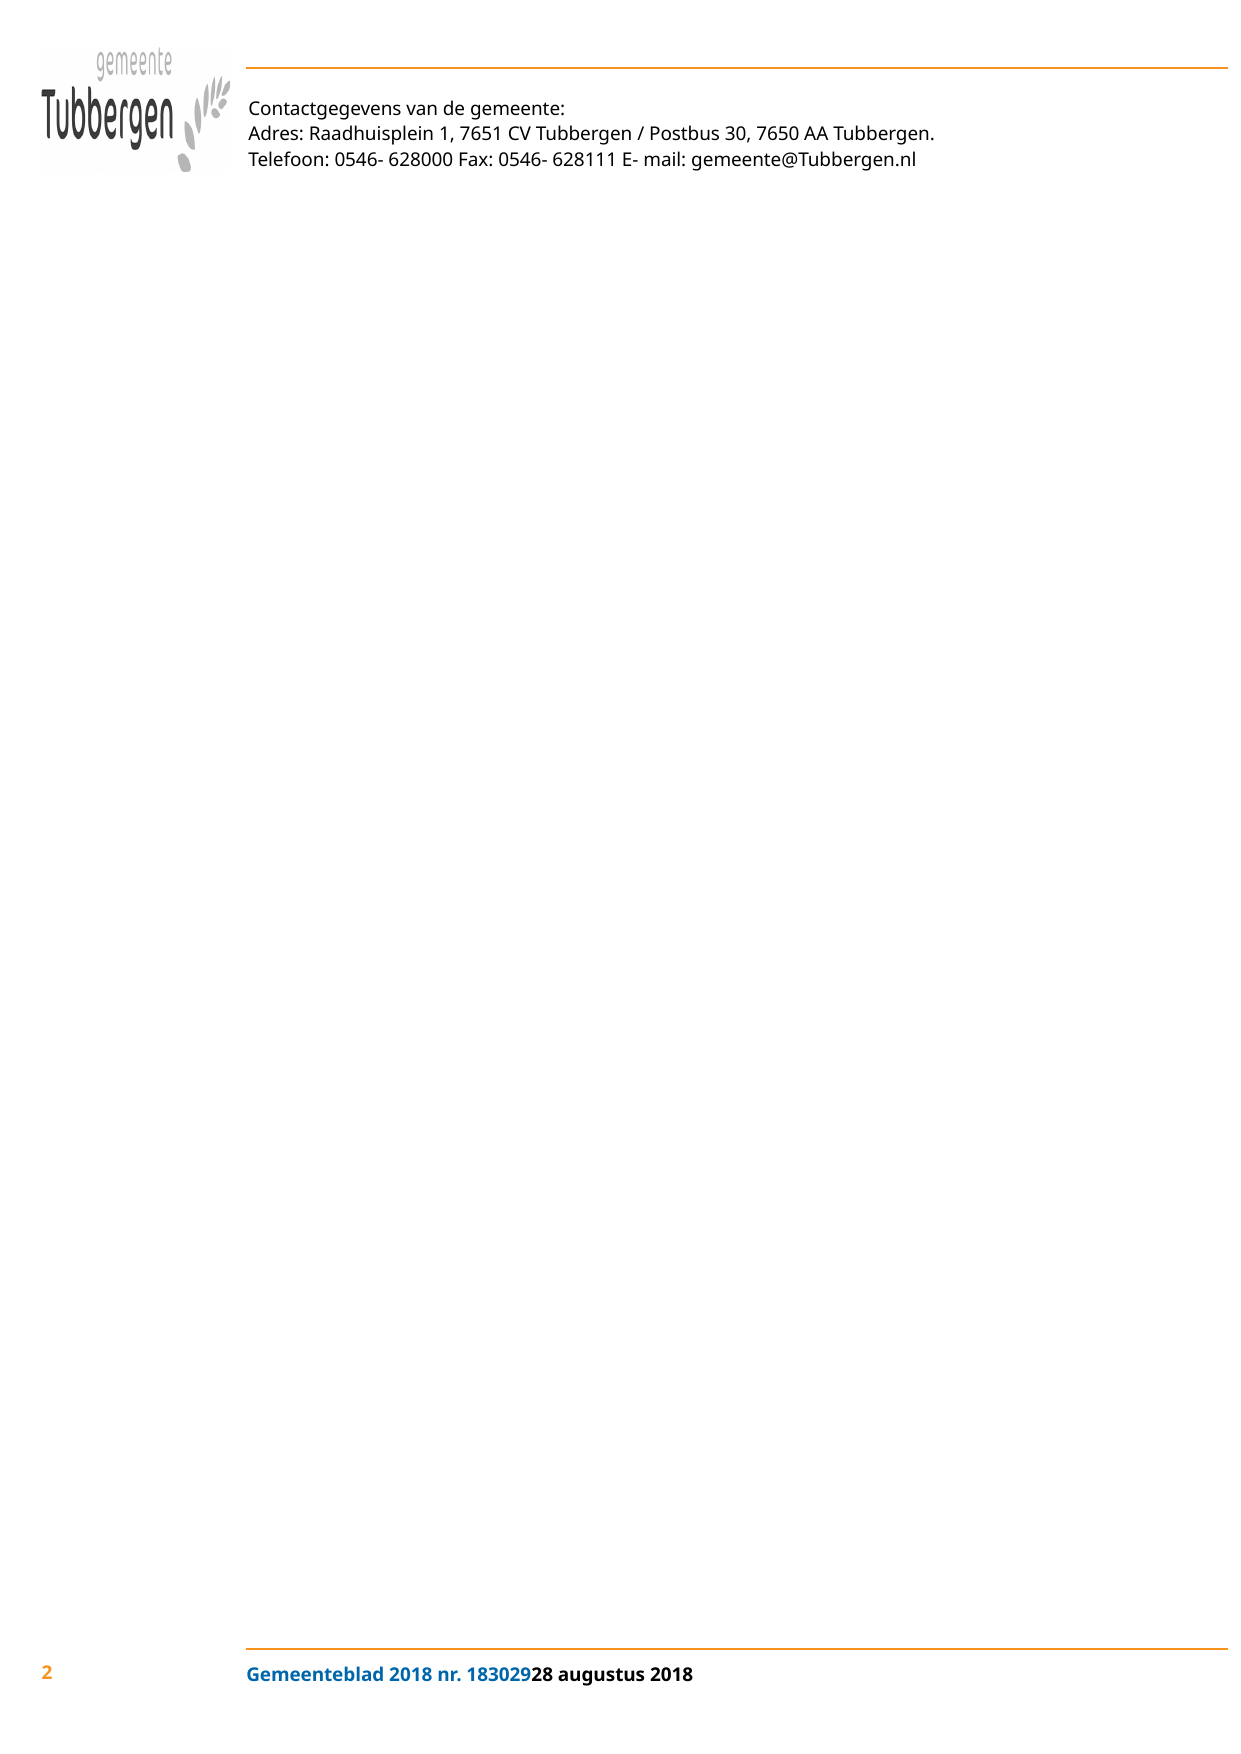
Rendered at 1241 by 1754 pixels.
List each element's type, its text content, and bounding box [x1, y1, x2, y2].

text Contactgegevens van de gemeente: [248, 95, 1152, 121]
text Telefoon: 0546- 628000 Fax: 0546- 628111 E- mail: gemeente@Tubbergen.nl [248, 146, 1152, 172]
picture [41, 47, 231, 172]
text Adres: Raadhuisplein 1, 7651 CV Tubbergen / Postbus 30, 7650 AA Tubbergen. [248, 121, 1152, 146]
